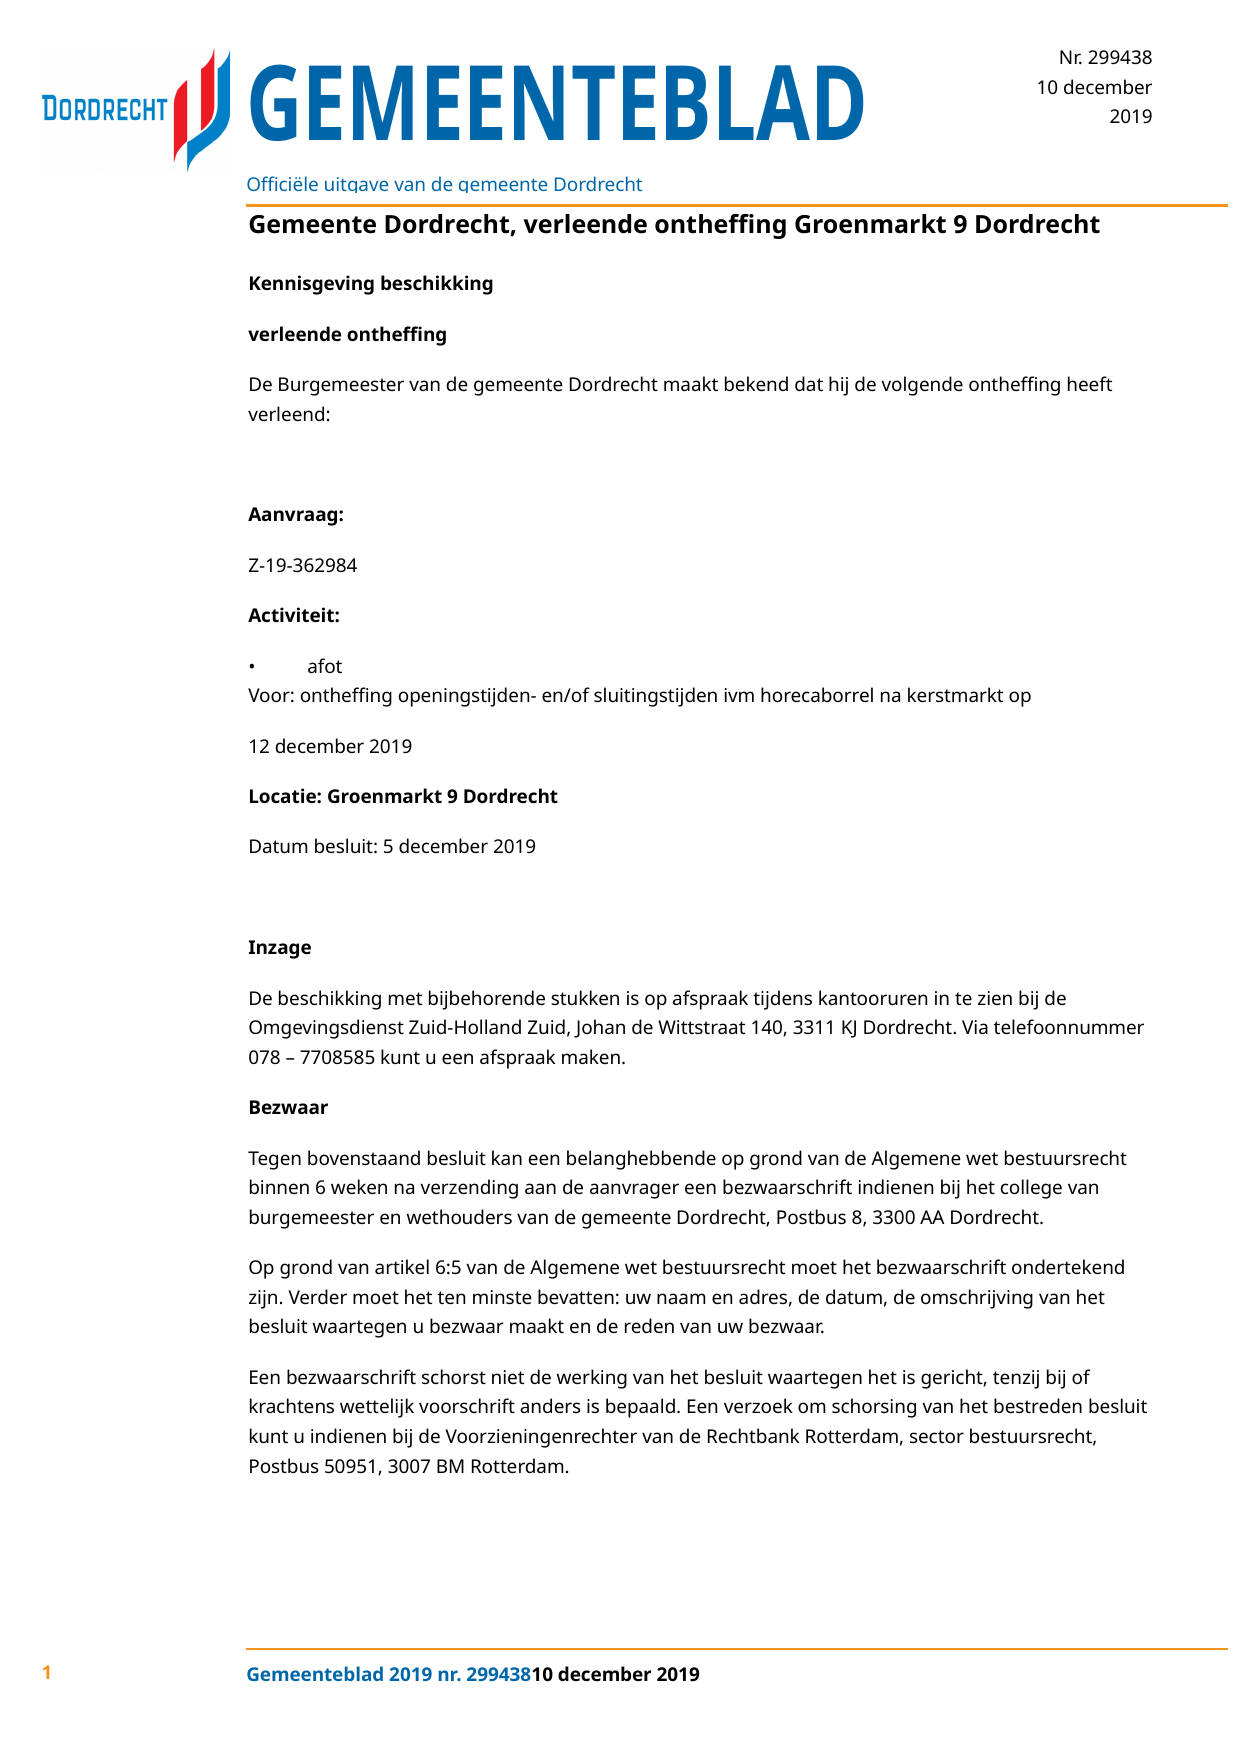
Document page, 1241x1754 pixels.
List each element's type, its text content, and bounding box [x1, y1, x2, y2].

text Voor: ontheffing openingstijden- en/of sluitingstijden ivm horecaborrel na kerstmarkt op [248, 682, 1152, 708]
text Inzage [248, 934, 1152, 960]
text Gemeente Dordrecht, verleende ontheffing Groenmarkt 9 Dordrecht [248, 207, 1152, 241]
text Locatie: Groenmarkt 9 Dordrecht [248, 783, 1152, 809]
text Op grond van artikel 6:5 van de Algemene wet bestuursrecht moet het bezwaarschrift ondertekend zijn. Verder moet het ten minste bevatten: uw naam en adres, de datum, de omschrijving van het besluit waartegen u bezwaar maakt en de reden van uw bezwaar. [248, 1254, 1152, 1339]
text De beschikking met bijbehorende stukken is op afspraak tijdens kantooruren in te zien bij de Omgevingsdienst Zuid-Holland Zuid, Johan de Wittstraat 140, 3311 KJ Dordrecht. Via telefoonnummer 078 – 7708585 kunt u een afspraak maken. [248, 985, 1152, 1070]
text Aanvraag: [248, 502, 1152, 527]
text Een bezwaarschrift schorst niet de werking van het besluit waartegen het is gericht, tenzij bij of krachtens wettelijk voorschrift anders is bepaald. Een verzoek om schorsing van het bestreden besluit kunt u indienen bij de Voorzieningenrechter van de Rechtbank Rotterdam, sector bestuursrecht, Postbus 50951, 3007 BM Rotterdam. [248, 1364, 1152, 1478]
text Datum besluit: 5 december 2019 [248, 834, 1152, 859]
text Kennisgeving beschikking [248, 270, 1152, 296]
text 12 december 2019 [248, 733, 1152, 758]
text Activiteit: [248, 602, 1152, 628]
list afot [248, 653, 1152, 678]
text Z-19-362984 [248, 552, 1152, 578]
text Bezwaar [248, 1094, 1152, 1120]
picture [41, 47, 231, 172]
text verleende ontheffing [248, 321, 1152, 346]
text De Burgemeester van de gemeente Dordrecht maakt bekend dat hij de volgende ontheffing heeft verleend: [248, 371, 1152, 426]
text Tegen bovenstaand besluit kan een belanghebbende op grond van de Algemene wet bestuursrecht binnen 6 weken na verzending aan de aanvrager een bezwaarschrift indienen bij het college van burgemeester en wethouders van de gemeente Dordrecht, Postbus 8, 3300 AA Dordrecht. [248, 1145, 1152, 1230]
